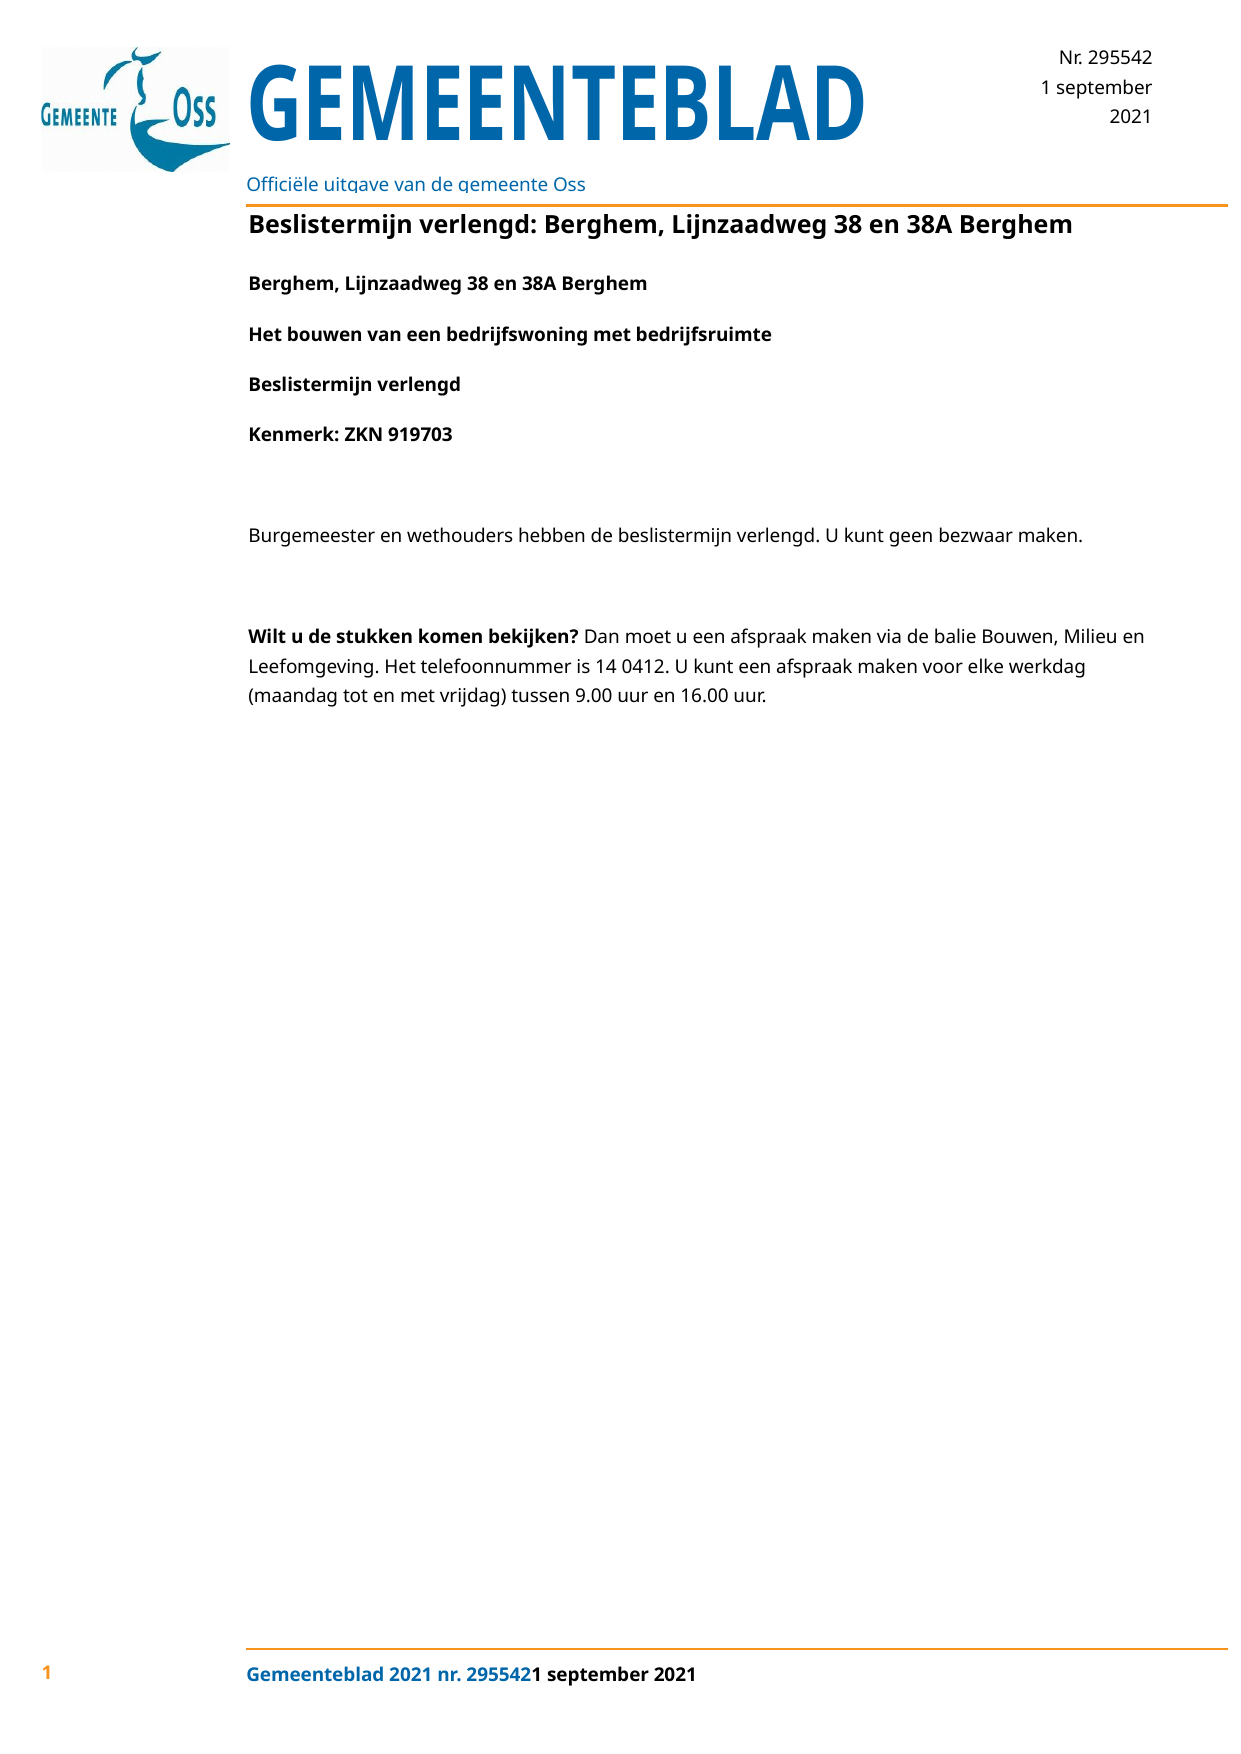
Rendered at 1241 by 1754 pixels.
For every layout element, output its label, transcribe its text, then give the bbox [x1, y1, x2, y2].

text Berghem, Lijnzaadweg 38 en 38A Berghem [248, 270, 1152, 296]
text Kenmerk: ZKN 919703 [248, 422, 1152, 447]
picture [41, 47, 231, 172]
text Het bouwen van een bedrijfswoning met bedrijfsruimte [248, 321, 1152, 346]
text Beslistermijn verlengd: Berghem, Lijnzaadweg 38 en 38A Berghem [248, 207, 1152, 241]
text Burgemeester en wethouders hebben de beslistermijn verlengd. U kunt geen bezwaar maken. [248, 522, 1152, 548]
text Beslistermijn verlengd [248, 371, 1152, 397]
text Wilt u de stukken komen bekijken? Dan moet u een afspraak maken via de balie Bouwen, Milieu en Leefomgeving. Het telefoonnummer is 14 0412. U kunt een afspraak maken voor elke werkdag (maandag tot en met vrijdag) tussen 9.00 uur en 16.00 uur. [248, 623, 1152, 708]
